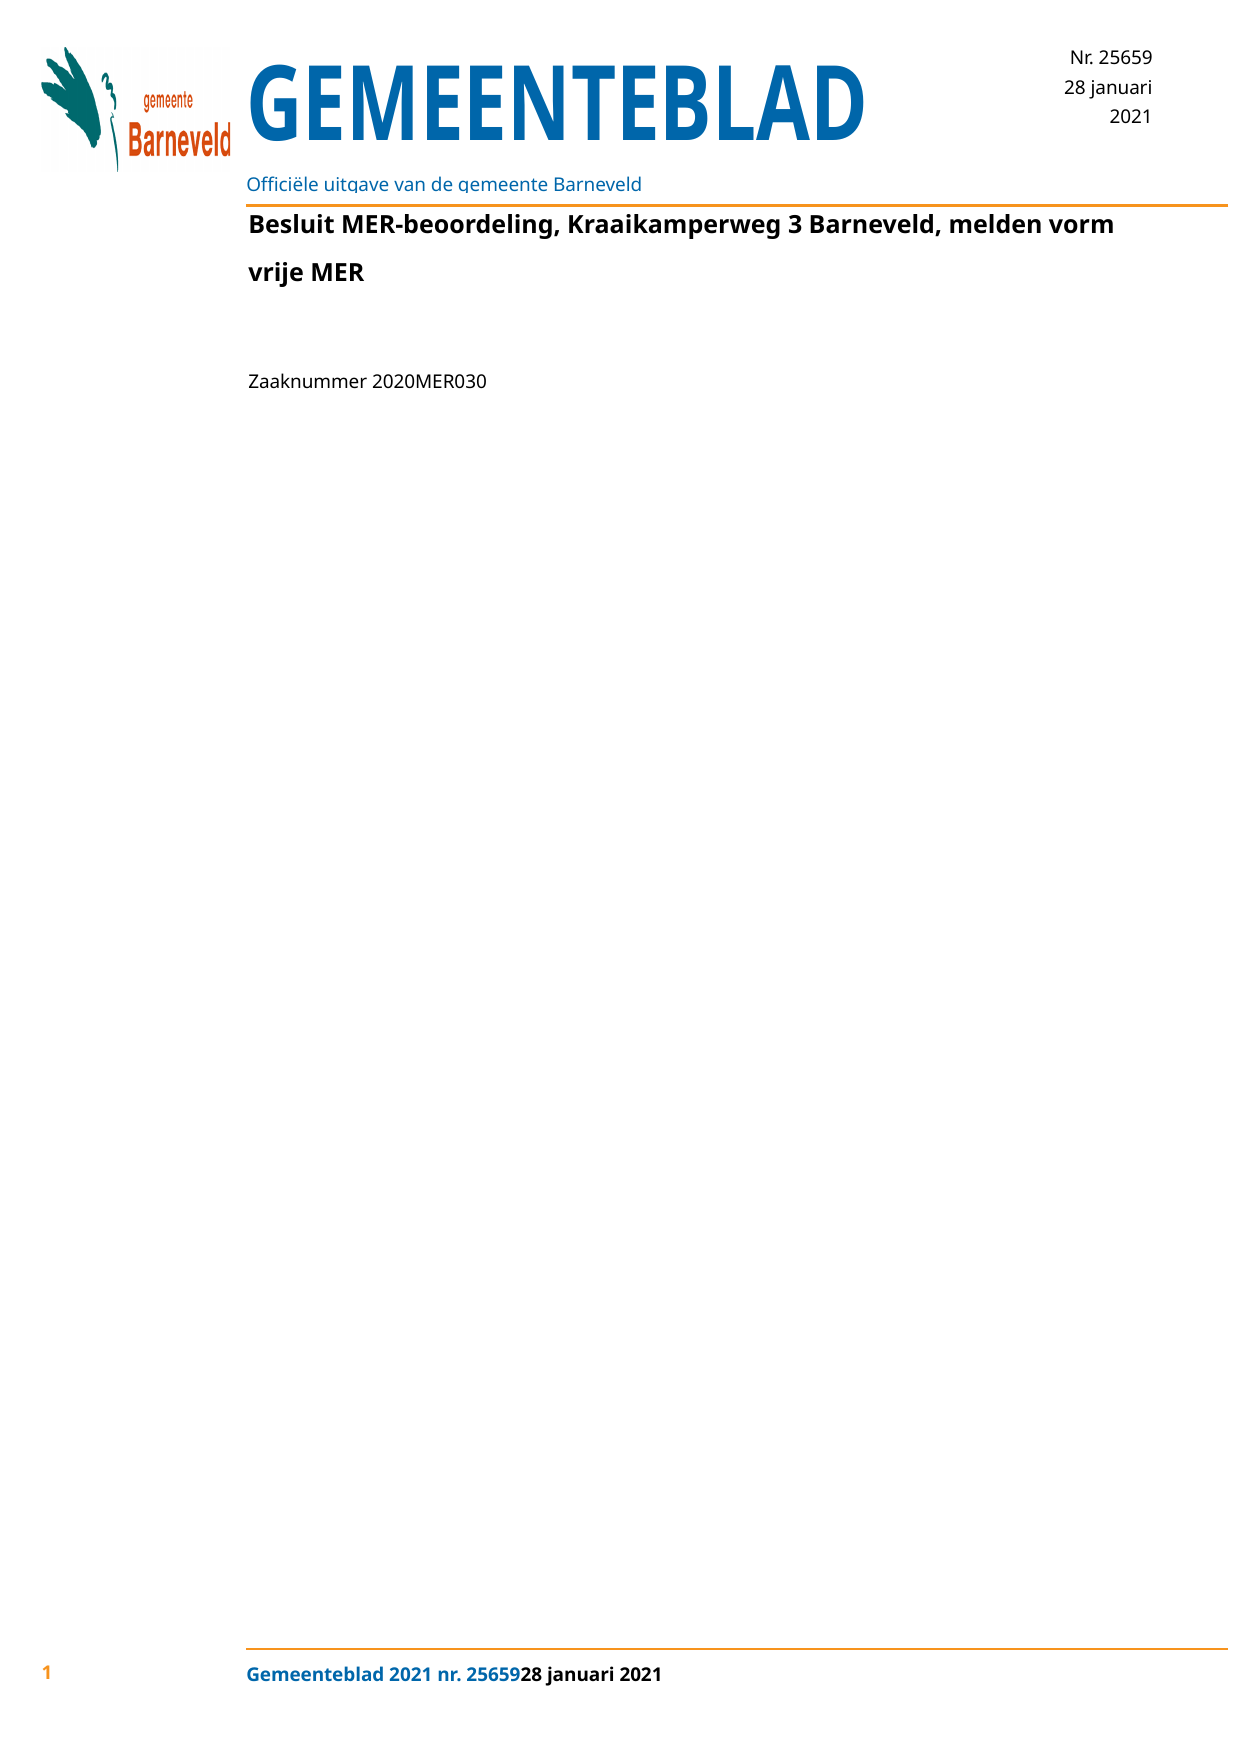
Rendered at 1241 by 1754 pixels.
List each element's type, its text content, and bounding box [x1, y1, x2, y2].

picture [41, 47, 231, 172]
text Besluit MER-beoordeling, Kraaikamperweg 3 Barneveld, melden vorm vrije MER [248, 207, 1152, 288]
text Zaaknummer 2020MER030 [248, 368, 1152, 394]
